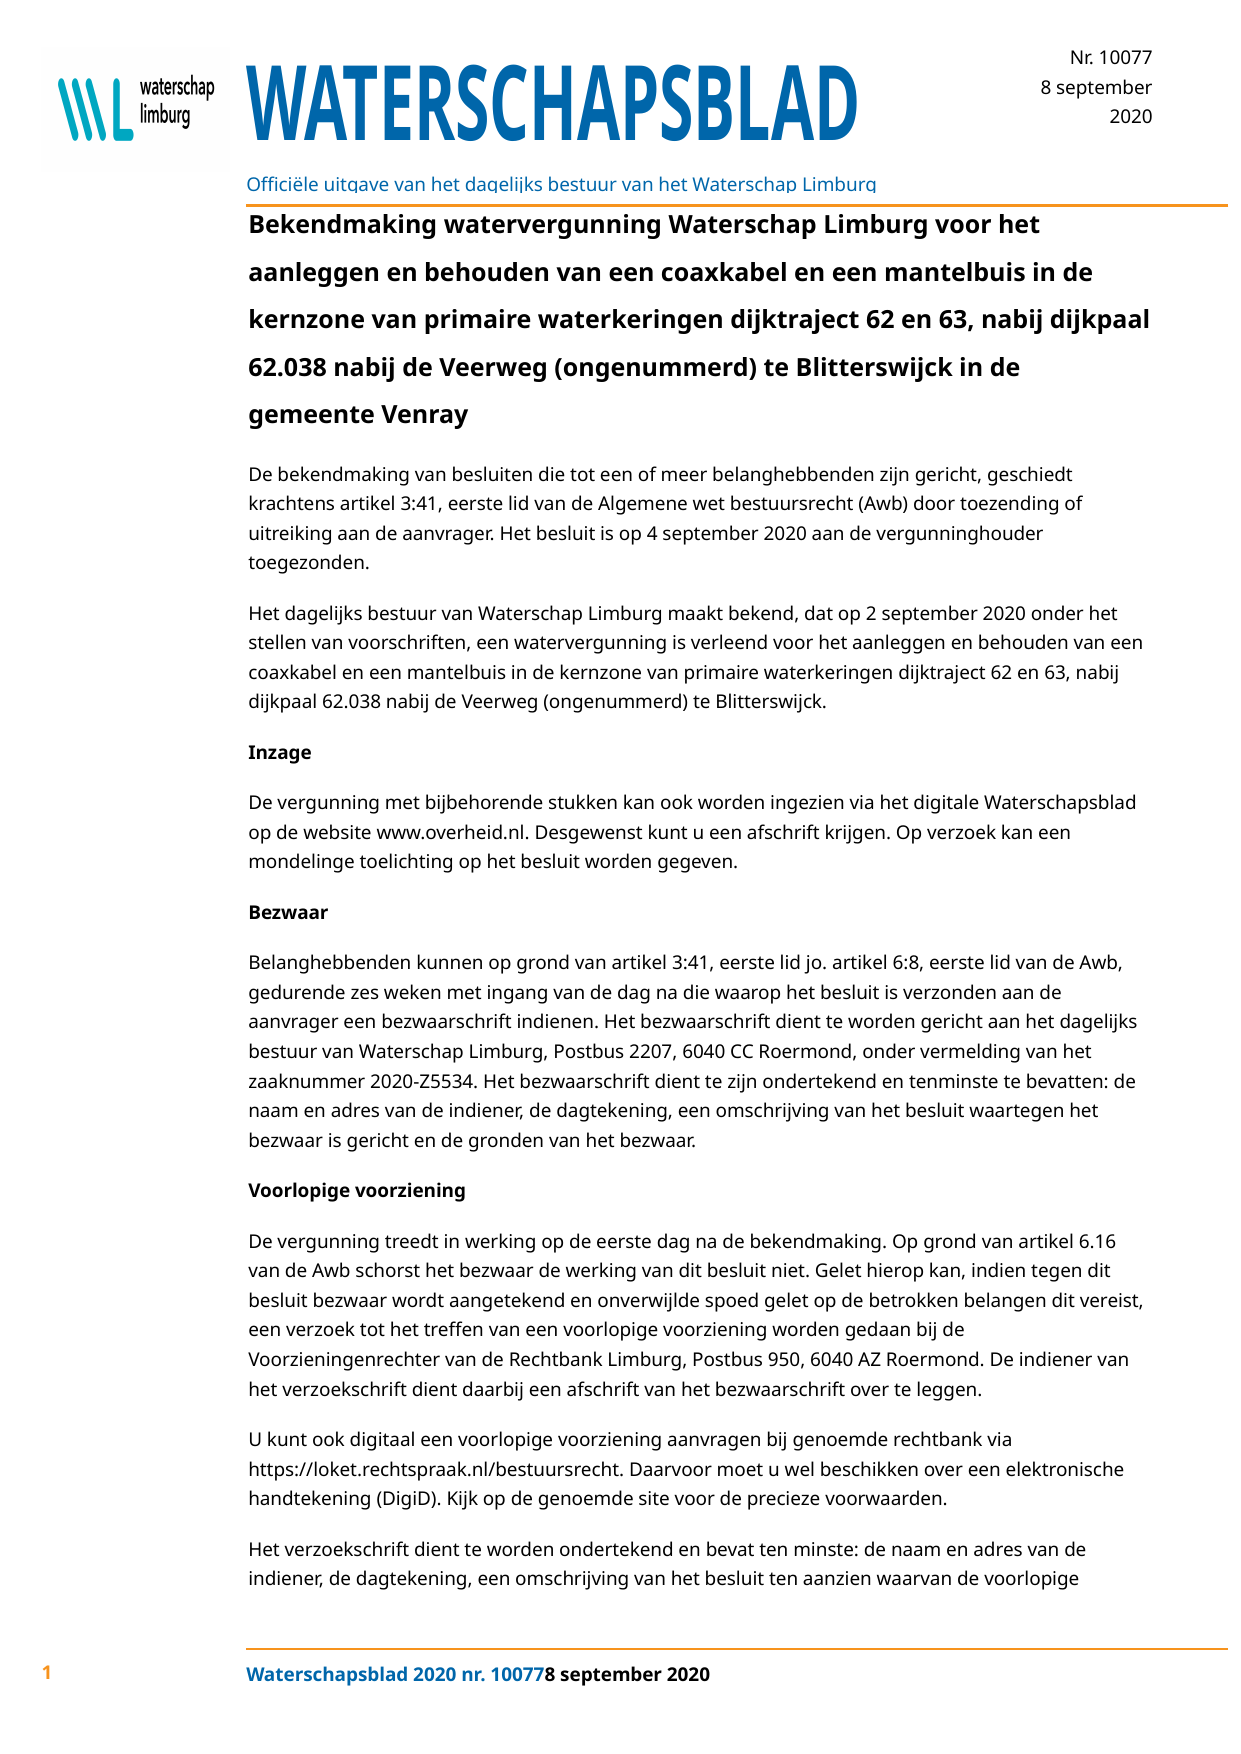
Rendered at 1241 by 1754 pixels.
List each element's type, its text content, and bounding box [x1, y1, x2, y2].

text De vergunning treedt in werking op de eerste dag na de bekendmaking. Op grond van artikel 6.16 van de Awb schorst het bezwaar de werking van dit besluit niet. Gelet hierop kan, indien tegen dit besluit bezwaar wordt aangetekend en onverwijlde spoed gelet op de betrokken belangen dit vereist, een verzoek tot het treffen van een voorlopige voorziening worden gedaan bij de Voorzieningenrechter van de Rechtbank Limburg, Postbus 950, 6040 AZ Roermond. De indiener van het verzoekschrift dient daarbij een afschrift van het bezwaarschrift over te leggen. [248, 1228, 1152, 1401]
text Het dagelijks bestuur van Waterschap Limburg maakt bekend, dat op 2 september 2020 onder het stellen van voorschriften, een watervergunning is verleend voor het aanleggen en behouden van een coaxkabel en een mantelbuis in de kernzone van primaire waterkeringen dijktraject 62 en 63, nabij dijkpaal 62.038 nabij de Veerweg (ongenummerd) te Blitterswijck. [248, 600, 1152, 714]
text Bezwaar [248, 899, 1152, 925]
text Het verzoekschrift dient te worden ondertekend en bevat ten minste: de naam en adres van de indiener, de dagtekening, een omschrijving van het besluit ten aanzien waarvan de voorlopige [248, 1536, 1152, 1591]
text Bekendmaking watervergunning Waterschap Limburg voor het aanleggen en behouden van een coaxkabel en een mantelbuis in de kernzone van primaire waterkeringen dijktraject 62 en 63, nabij dijkpaal 62.038 nabij de Veerweg (ongenummerd) te Blitterswijck in de gemeente Venray [248, 207, 1152, 431]
picture [41, 47, 231, 172]
text Inzage [248, 739, 1152, 765]
text Voorlopige voorziening [248, 1177, 1152, 1203]
text Belanghebbenden kunnen op grond van artikel 3:41, eerste lid jo. artikel 6:8, eerste lid van de Awb, gedurende zes weken met ingang van de dag na die waarop het besluit is verzonden aan de aanvrager een bezwaarschrift indienen. Het bezwaarschrift dient te worden gericht aan het dagelijks bestuur van Waterschap Limburg, Postbus 2207, 6040 CC Roermond, onder vermelding van het zaaknummer 2020-Z5534. Het bezwaarschrift dient te zijn ondertekend en tenminste te bevatten: de naam en adres van de indiener, de dagtekening, een omschrijving van het besluit waartegen het bezwaar is gericht en de gronden van het bezwaar. [248, 949, 1152, 1153]
text U kunt ook digitaal een voorlopige voorziening aanvragen bij genoemde rechtbank via https://loket.rechtspraak.nl/bestuursrecht. Daarvoor moet u wel beschikken over een elektronische handtekening (DigiD). Kijk op de genoemde site voor de precieze voorwaarden. [248, 1426, 1152, 1511]
text De bekendmaking van besluiten die tot een of meer belanghebbenden zijn gericht, geschiedt krachtens artikel 3:41, eerste lid van de Algemene wet bestuursrecht (Awb) door toezending of uitreiking aan de aanvrager. Het besluit is op 4 september 2020 aan de vergunninghouder toegezonden. [248, 461, 1152, 575]
text De vergunning met bijbehorende stukken kan ook worden ingezien via het digitale Waterschapsblad op de website www.overheid.nl. Desgewenst kunt u een afschrift krijgen. Op verzoek kan een mondelinge toelichting op het besluit worden gegeven. [248, 789, 1152, 874]
